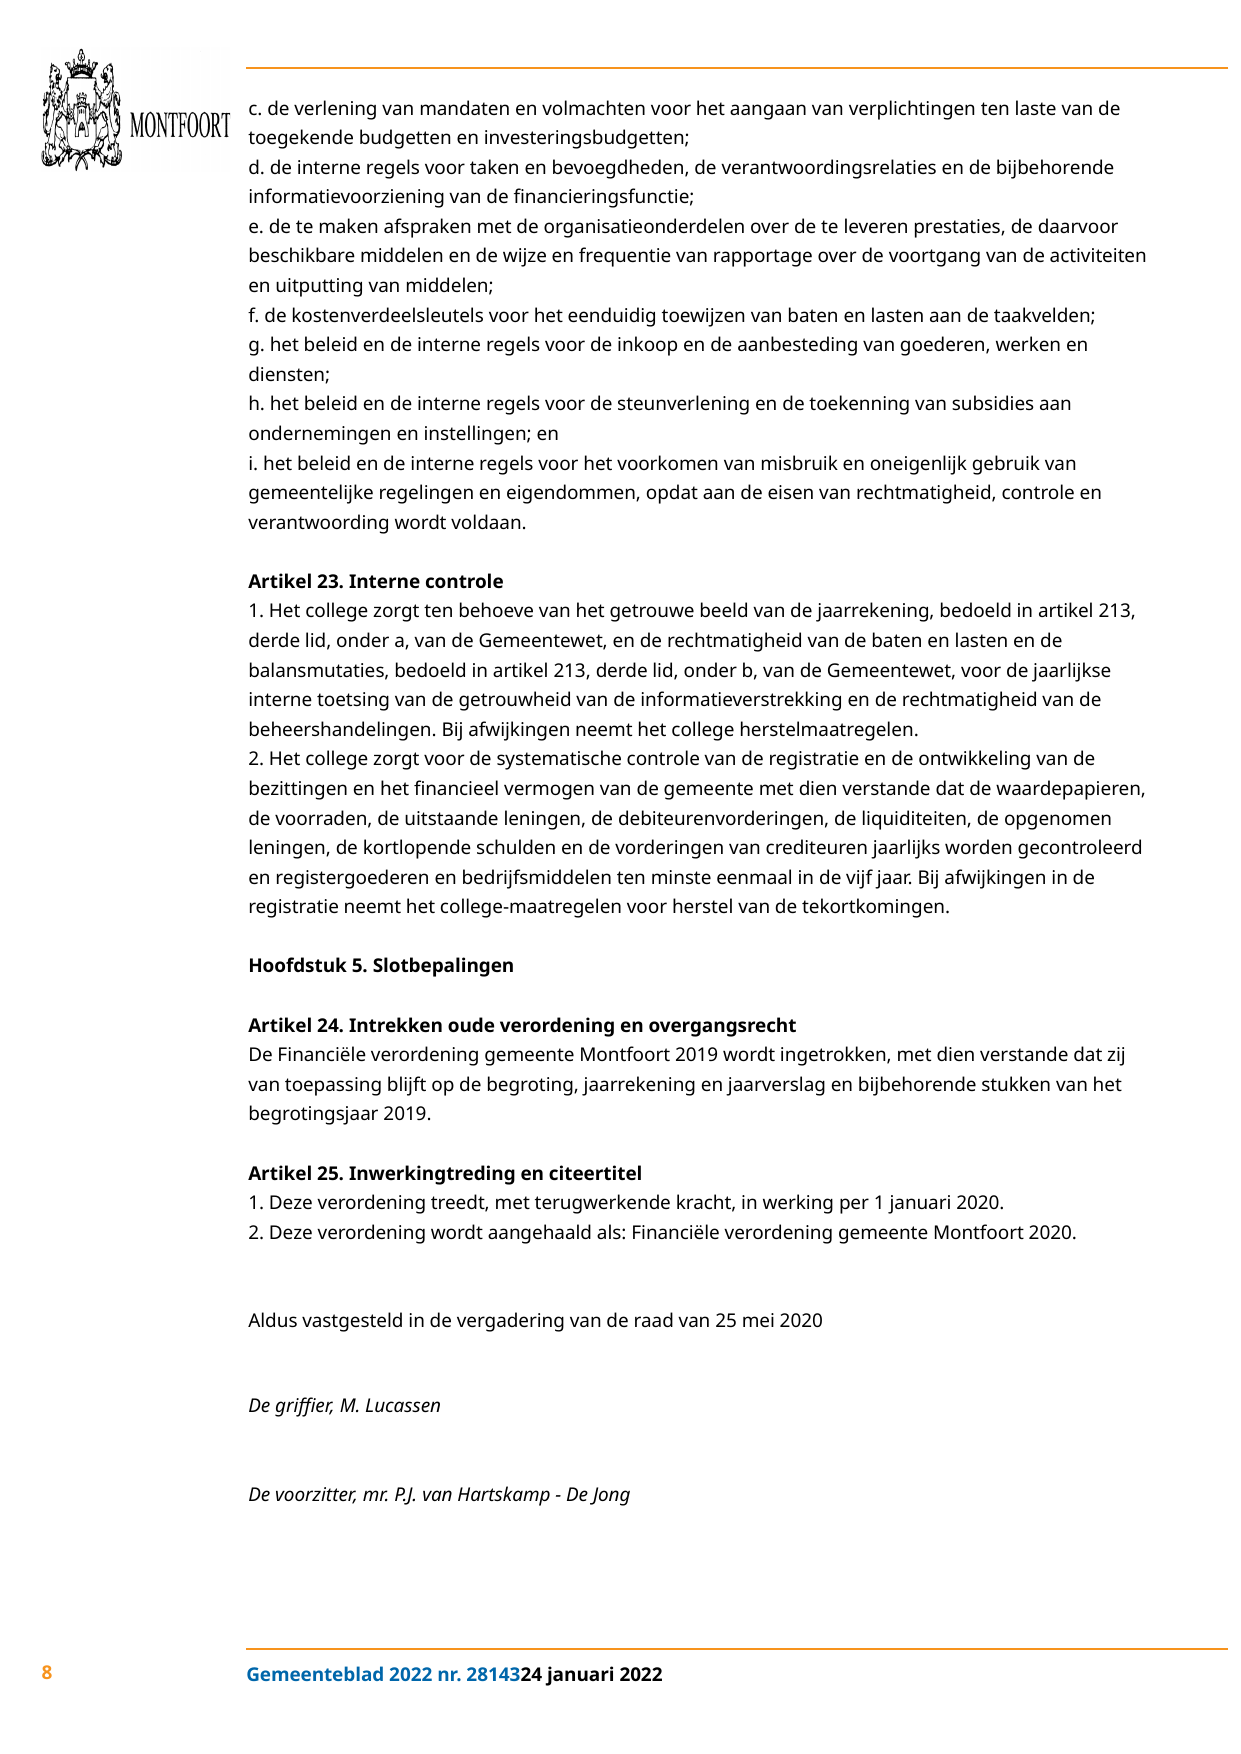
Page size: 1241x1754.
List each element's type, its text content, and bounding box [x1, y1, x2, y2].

text De Financiële verordening gemeente Montfoort 2019 wordt ingetrokken, met dien verstande dat zij van toepassing blijft op de begroting, jaarrekening en jaarverslag en bijbehorende stukken van het begrotingsjaar 2019. [248, 1041, 1152, 1126]
text Artikel 24. Intrekken oude verordening en overgangsrecht [248, 1012, 1152, 1038]
text d. de interne regels voor taken en bevoegdheden, de verantwoordingsrelaties en de bijbehorende informatievoorziening van de financieringsfunctie; [248, 154, 1152, 209]
text Artikel 23. Interne controle [248, 568, 1152, 594]
text 1. Het college zorgt ten behoeve van het getrouwe beeld van de jaarrekening, bedoeld in artikel 213, derde lid, onder a, van de Gemeentewet, en de rechtmatigheid van de baten en lasten en de balansmutaties, bedoeld in artikel 213, derde lid, onder b, van de Gemeentewet, voor de jaarlijkse interne toetsing van de getrouwheid van de informatieverstrekking en de rechtmatigheid van de beheershandelingen. Bij afwijkingen neemt het college herstelmaatregelen. [248, 598, 1152, 742]
text De voorzitter, mr. P.J. van Hartskamp - De Jong [248, 1481, 1152, 1507]
text h. het beleid en de interne regels voor de steunverlening en de toekenning van subsidies aan ondernemingen en instellingen; en [248, 391, 1152, 446]
text i. het beleid en de interne regels voor het voorkomen van misbruik en oneigenlijk gebruik van gemeentelijke regelingen en eigendommen, opdat aan de eisen van rechtmatigheid, controle en verantwoording wordt voldaan. [248, 450, 1152, 535]
text c. de verlening van mandaten en volmachten voor het aangaan van verplichtingen ten laste van de toegekende budgetten en investeringsbudgetten; [248, 95, 1152, 150]
text De griffier, M. Lucassen [248, 1393, 1152, 1418]
text 2. Het college zorgt voor de systematische controle van de registratie en de ontwikkeling van de bezittingen en het financieel vermogen van de gemeente met dien verstande dat de waardepapieren, de voorraden, de uitstaande leningen, de debiteurenvorderingen, de liquiditeiten, de opgenomen leningen, de kortlopende schulden en de vorderingen van crediteuren jaarlijks worden gecontroleerd en registergoederen en bedrijfsmiddelen ten minste eenmaal in de vijf jaar. Bij afwijkingen in de registratie neemt het college-maatregelen voor herstel van de tekortkomingen. [248, 746, 1152, 919]
text g. het beleid en de interne regels voor de inkoop en de aanbesteding van goederen, werken en diensten; [248, 331, 1152, 387]
text f. de kostenverdeelsleutels voor het eenduidig toewijzen van baten en lasten aan de taakvelden; [248, 302, 1152, 328]
text Hoofdstuk 5. Slotbepalingen [248, 953, 1152, 978]
text 2. Deze verordening wordt aangehaald als: Financiële verordening gemeente Montfoort 2020. [248, 1219, 1152, 1245]
text Aldus vastgesteld in de vergadering van de raad van 25 mei 2020 [248, 1308, 1152, 1333]
text Artikel 25. Inwerkingtreding en citeertitel [248, 1160, 1152, 1186]
picture [41, 47, 231, 172]
text 1. Deze verordening treedt, met terugwerkende kracht, in werking per 1 januari 2020. [248, 1189, 1152, 1215]
text e. de te maken afspraken met de organisatieonderdelen over de te leveren prestaties, de daarvoor beschikbare middelen en de wijze en frequentie van rapportage over de voortgang van de activiteiten en uitputting van middelen; [248, 213, 1152, 298]
